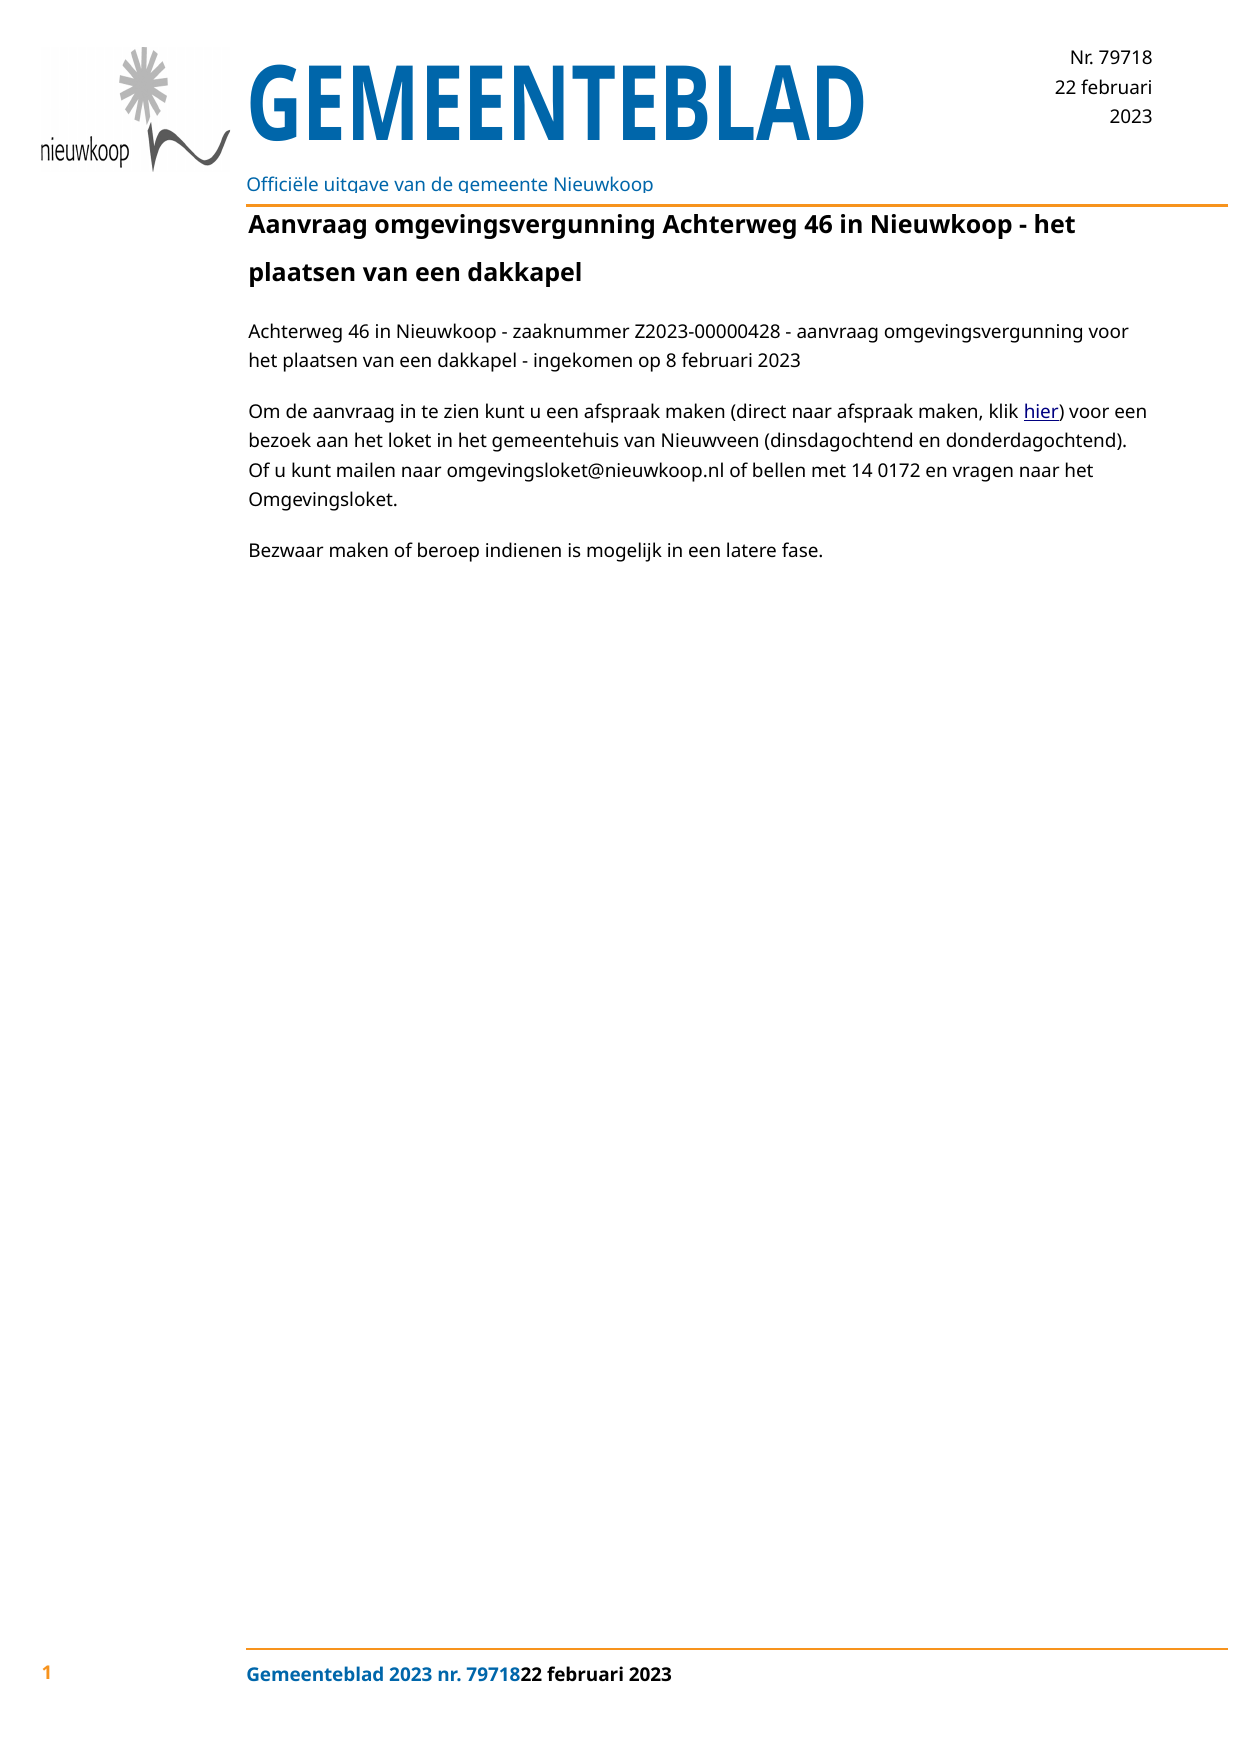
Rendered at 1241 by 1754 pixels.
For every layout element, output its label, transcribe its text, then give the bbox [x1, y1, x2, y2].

text Om de aanvraag in te zien kunt u een afspraak maken (direct naar afspraak maken, klik hier) voor een bezoek aan het loket in het gemeentehuis van Nieuwveen (dinsdagochtend en donderdagochtend). Of u kunt mailen naar omgevingsloket@nieuwkoop.nl of bellen met 14 0172 en vragen naar het Omgevingsloket. [248, 398, 1152, 512]
picture [41, 47, 231, 172]
text Aanvraag omgevingsvergunning Achterweg 46 in Nieuwkoop - het plaatsen van een dakkapel [248, 207, 1152, 288]
text Achterweg 46 in Nieuwkoop - zaaknummer Z2023-00000428 - aanvraag omgevingsvergunning voor het plaatsen van een dakkapel - ingekomen op 8 februari 2023 [248, 318, 1152, 373]
text Bezwaar maken of beroep indienen is mogelijk in een latere fase. [248, 537, 1152, 563]
